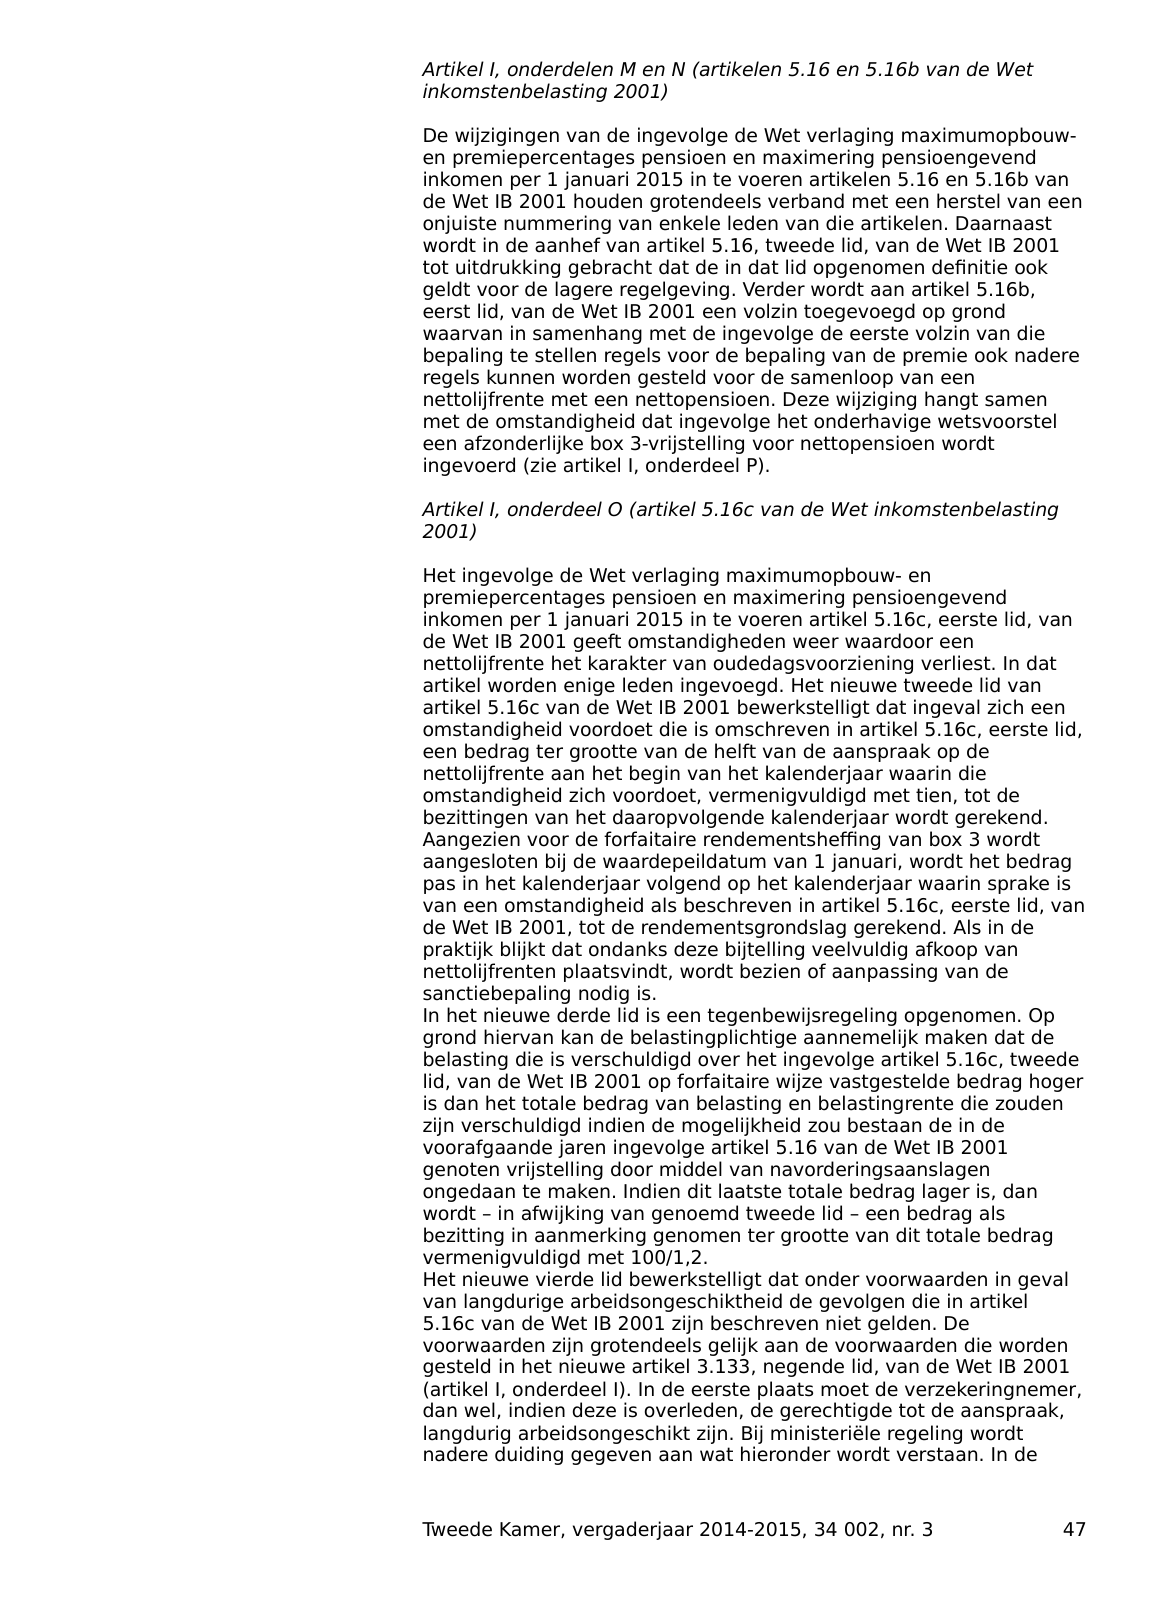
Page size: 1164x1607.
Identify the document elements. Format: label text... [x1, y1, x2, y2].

text Het nieuwe vierde lid bewerkstelligt dat onder voorwaarden in geval van langdurige arbeidsongeschiktheid de gevolgen die in artikel 5.16c van de Wet IB 2001 zijn beschreven niet gelden. De voorwaarden zijn grotendeels gelijk aan de voorwaarden die worden gesteld in het nieuwe artikel 3.133, negende lid, van de Wet IB 2001 (artikel I, onderdeel I). In de eerste plaats moet de verzekeringnemer, dan wel, indien deze is overleden, de gerechtigde tot de aanspraak, langdurig arbeidsongeschikt zijn. Bij ministeriële regeling wordt nadere duiding gegeven aan wat hieronder wordt verstaan. In de [422, 1268, 1087, 1466]
subtitle Artikel I, onderdelen M en N (artikelen 5.16 en 5.16b van de Wet inkomstenbelasting 2001) [422, 59, 1087, 103]
text Het ingevolge de Wet verlaging maximumopbouw- en premiepercentages pensioen en maximering pensioengevend inkomen per 1 januari 2015 in te voeren artikel 5.16c, eerste lid, van de Wet IB 2001 geeft omstandigheden weer waardoor een nettolijfrente het karakter van oudedagsvoorziening verliest. In dat artikel worden enige leden ingevoegd. Het nieuwe tweede lid van artikel 5.16c van de Wet IB 2001 bewerkstelligt dat ingeval zich een omstandigheid voordoet die is omschreven in artikel 5.16c, eerste lid, een bedrag ter grootte van de helft van de aanspraak op de nettolijfrente aan het begin van het kalenderjaar waarin die omstandigheid zich voordoet, vermenigvuldigd met tien, tot de bezittingen van het daaropvolgende kalenderjaar wordt gerekend. Aangezien voor de forfaitaire rendementsheffing van box 3 wordt aangesloten bij de waardepeildatum van 1 januari, wordt het bedrag pas in het kalenderjaar volgend op het kalenderjaar waarin sprake is van een omstandigheid als beschreven in artikel 5.16c, eerste lid, van de Wet IB 2001, tot de rendementsgrondslag gerekend. Als in de praktijk blijkt dat ondanks deze bijtelling veelvuldig afkoop van nettolijfrenten plaatsvindt, wordt bezien of aanpassing van de sanctiebepaling nodig is. [422, 565, 1087, 1005]
text De wijzigingen van de ingevolge de Wet verlaging maximumopbouw- en premiepercentages pensioen en maximering pensioengevend inkomen per 1 januari 2015 in te voeren artikelen 5.16 en 5.16b van de Wet IB 2001 houden grotendeels verband met een herstel van een onjuiste nummering van enkele leden van die artikelen. Daarnaast wordt in de aanhef van artikel 5.16, tweede lid, van de Wet IB 2001 tot uitdrukking gebracht dat de in dat lid opgenomen definitie ook geldt voor de lagere regelgeving. Verder wordt aan artikel 5.16b, eerst lid, van de Wet IB 2001 een volzin toegevoegd op grond waarvan in samenhang met de ingevolge de eerste volzin van die bepaling te stellen regels voor de bepaling van de premie ook nadere regels kunnen worden gesteld voor de samenloop van een nettolijfrente met een nettopensioen. Deze wijziging hangt samen met de omstandigheid dat ingevolge het onderhavige wetsvoorstel een afzonderlijke box 3-vrijstelling voor nettopensioen wordt ingevoerd (zie artikel I, onderdeel P). [422, 125, 1087, 477]
text In het nieuwe derde lid is een tegenbewijsregeling opgenomen. Op grond hiervan kan de belastingplichtige aannemelijk maken dat de belasting die is verschuldigd over het ingevolge artikel 5.16c, tweede lid, van de Wet IB 2001 op forfaitaire wijze vastgestelde bedrag hoger is dan het totale bedrag van belasting en belastingrente die zouden zijn verschuldigd indien de mogelijkheid zou bestaan de in de voorafgaande jaren ingevolge artikel 5.16 van de Wet IB 2001 genoten vrijstelling door middel van navorderingsaanslagen ongedaan te maken. Indien dit laatste totale bedrag lager is, dan wordt – in afwijking van genoemd tweede lid – een bedrag als bezitting in aanmerking genomen ter grootte van dit totale bedrag vermenigvuldigd met 100/1,2. [422, 1005, 1087, 1268]
subtitle Artikel I, onderdeel O (artikel 5.16c van de Wet inkomstenbelasting 2001) [422, 499, 1087, 543]
